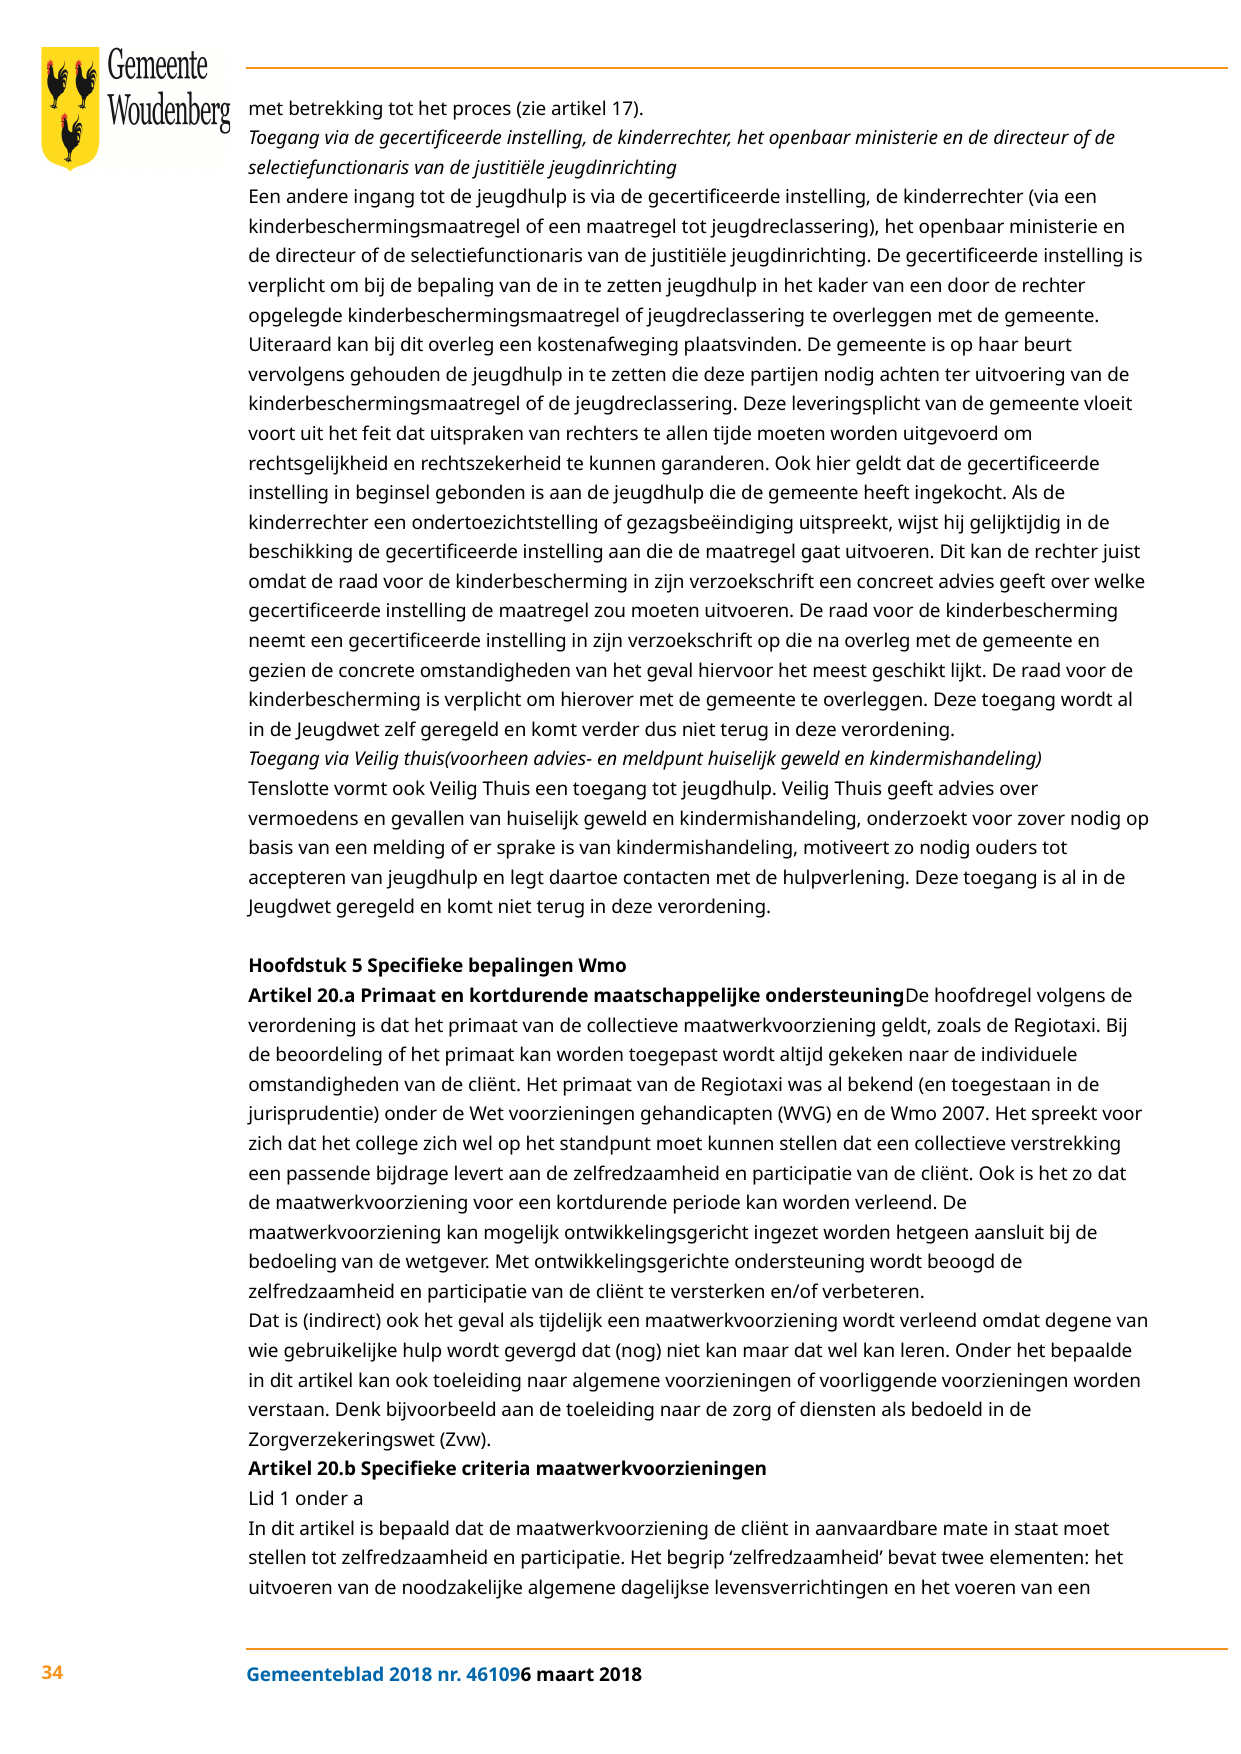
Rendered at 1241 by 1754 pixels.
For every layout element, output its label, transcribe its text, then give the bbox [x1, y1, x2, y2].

text Lid 1 onder a [248, 1485, 1152, 1511]
text In dit artikel is bepaald dat de maatwerkvoorziening de cliënt in aanvaardbare mate in staat moet stellen tot zelfredzaamheid en participatie. Het begrip ‘zelfredzaamheid’ bevat twee elementen: het uitvoeren van de noodzakelijke algemene dagelijkse levensverrichtingen en het voeren van een [248, 1515, 1152, 1600]
text Hoofdstuk 5 Specifieke bepalingen Wmo [248, 953, 1152, 978]
text Toegang via de gecertificeerde instelling, de kinderrechter, het openbaar ministerie en de directeur of de selectiefunctionaris van de justitiële jeugdinrichting [248, 124, 1152, 180]
text Toegang via Veilig thuis(voorheen advies- en meldpunt huiselijk geweld en kindermishandeling) [248, 746, 1152, 771]
text Tenslotte vormt ook Veilig Thuis een toegang tot jeugdhulp. Veilig Thuis geeft advies over vermoedens en gevallen van huiselijk geweld en kindermishandeling, onderzoekt voor zover nodig op basis van een melding of er sprake is van kindermishandeling, motiveert zo nodig ouders tot accepteren van jeugdhulp en legt daartoe contacten met de hulpverlening. Deze toegang is al in de Jeugdwet geregeld en komt niet terug in deze verordening. [248, 775, 1152, 919]
text Artikel 20.b Specifieke criteria maatwerkvoorzieningen [248, 1456, 1152, 1481]
picture [41, 47, 231, 172]
text met betrekking tot het proces (zie artikel 17). [248, 95, 1152, 121]
text Artikel 20.a Primaat en kortdurende maatschappelijke ondersteuningDe hoofdregel volgens de verordening is dat het primaat van de collectieve maatwerkvoorziening geldt, zoals de Regiotaxi. Bij de beoordeling of het primaat kan worden toegepast wordt altijd gekeken naar de individuele omstandigheden van de cliënt. Het primaat van de Regiotaxi was al bekend (en toegestaan in de jurisprudentie) onder de Wet voorzieningen gehandicapten (WVG) en de Wmo 2007. Het spreekt voor zich dat het college zich wel op het standpunt moet kunnen stellen dat een collectieve verstrekking een passende bijdrage levert aan de zelfredzaamheid en participatie van de cliënt. Ook is het zo dat de maatwerkvoorziening voor een kortdurende periode kan worden verleend. De maatwerkvoorziening kan mogelijk ontwikkelingsgericht ingezet worden hetgeen aansluit bij de bedoeling van de wetgever. Met ontwikkelingsgerichte ondersteuning wordt beoogd de zelfredzaamheid en participatie van de cliënt te versterken en/of verbeteren. [248, 982, 1152, 1304]
text Dat is (indirect) ook het geval als tijdelijk een maatwerkvoorziening wordt verleend omdat degene van wie gebruikelijke hulp wordt gevergd dat (nog) niet kan maar dat wel kan leren. Onder het bepaalde in dit artikel kan ook toeleiding naar algemene voorzieningen of voorliggende voorzieningen worden verstaan. Denk bijvoorbeeld aan de toeleiding naar de zorg of diensten als bedoeld in de Zorgverzekeringswet (Zvw). [248, 1308, 1152, 1452]
text Een andere ingang tot de jeugdhulp is via de gecertificeerde instelling, de kinderrechter (via een kinderbeschermingsmaatregel of een maatregel tot jeugdreclassering), het openbaar ministerie en de directeur of de selectiefunctionaris van de justitiële jeugdinrichting. De gecertificeerde instelling is verplicht om bij de bepaling van de in te zetten jeugdhulp in het kader van een door de rechter opgelegde kinderbeschermingsmaatregel of jeugdreclassering te overleggen met de gemeente. Uiteraard kan bij dit overleg een kostenafweging plaatsvinden. De gemeente is op haar beurt vervolgens gehouden de jeugdhulp in te zetten die deze partijen nodig achten ter uitvoering van de kinderbeschermingsmaatregel of de jeugdreclassering. Deze leveringsplicht van de gemeente vloeit voort uit het feit dat uitspraken van rechters te allen tijde moeten worden uitgevoerd om rechtsgelijkheid en rechtszekerheid te kunnen garanderen. Ook hier geldt dat de gecertificeerde instelling in beginsel gebonden is aan de jeugdhulp die de gemeente heeft ingekocht. Als de kinderrechter een ondertoezichtstelling of gezagsbeëindiging uitspreekt, wijst hij gelijktijdig in de beschikking de gecertificeerde instelling aan die de maatregel gaat uitvoeren. Dit kan de rechter juist omdat de raad voor de kinderbescherming in zijn verzoekschrift een concreet advies geeft over welke gecertificeerde instelling de maatregel zou moeten uitvoeren. De raad voor de kinderbescherming neemt een gecertificeerde instelling in zijn verzoekschrift op die na overleg met de gemeente en gezien de concrete omstandigheden van het geval hiervoor het meest geschikt lijkt. De raad voor de kinderbescherming is verplicht om hierover met de gemeente te overleggen. Deze toegang wordt al in de Jeugdwet zelf geregeld en komt verder dus niet terug in deze verordening. [248, 183, 1152, 742]
